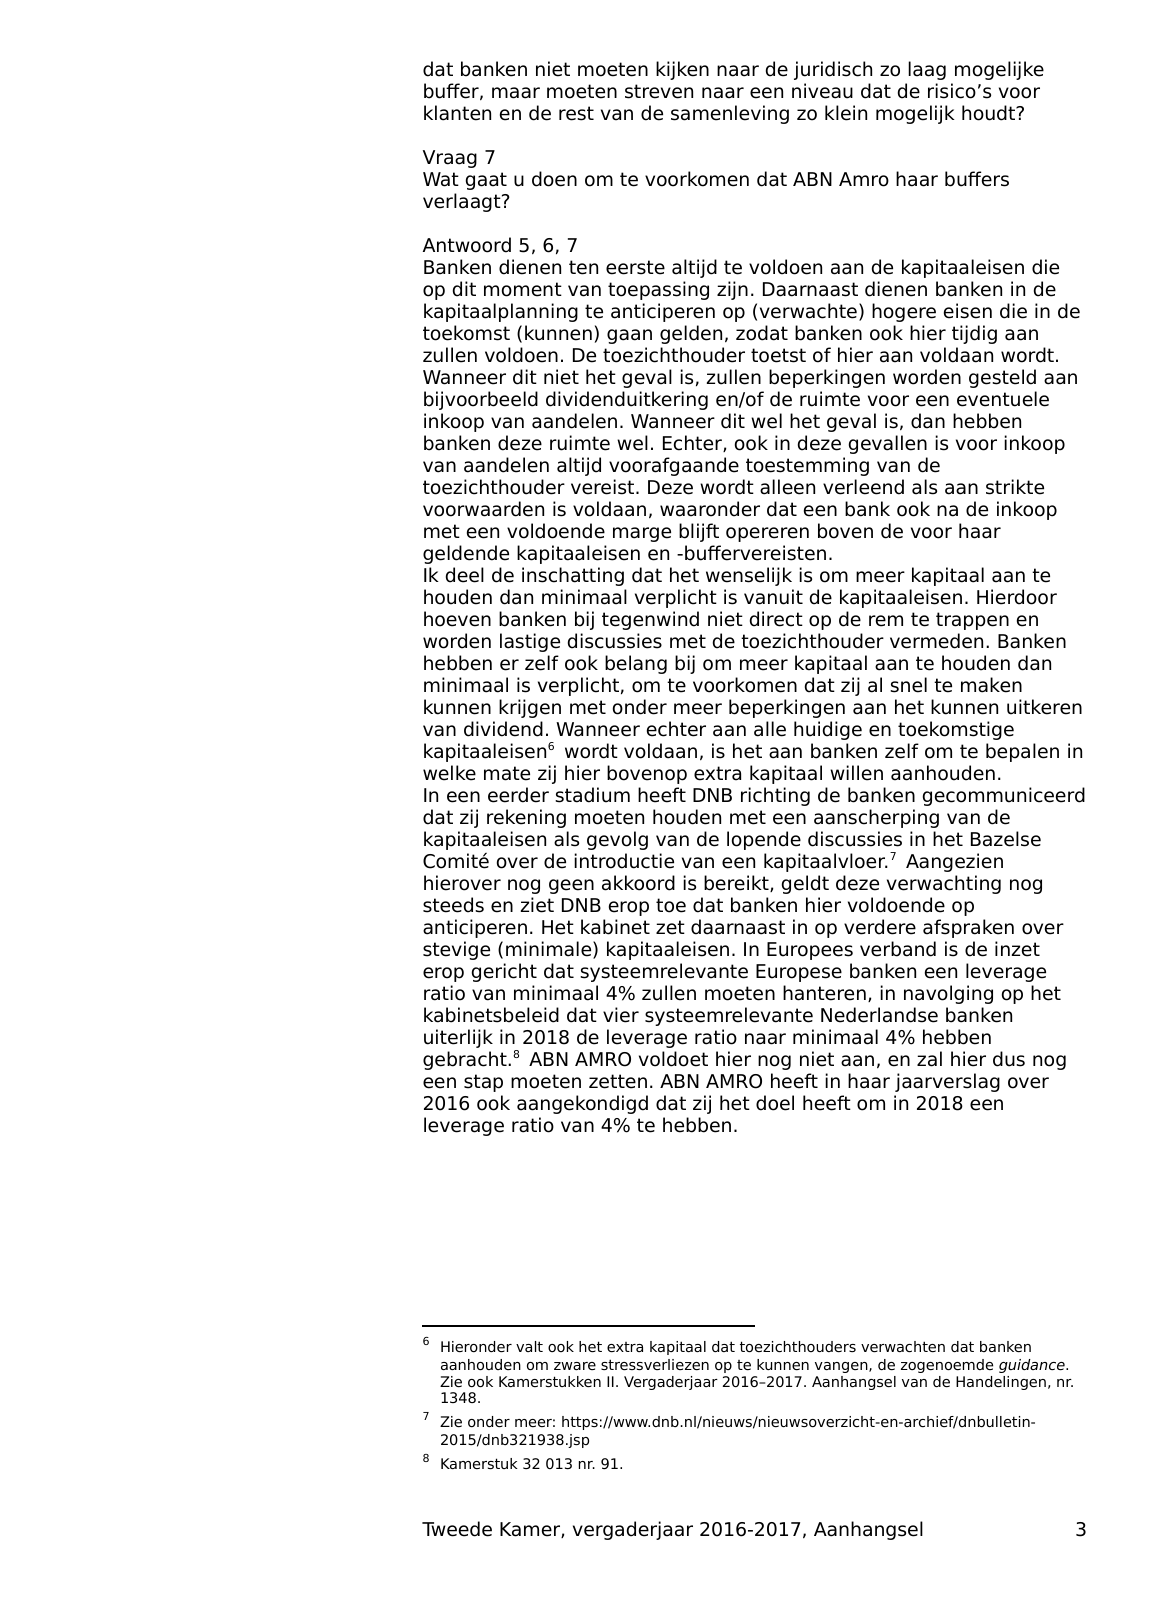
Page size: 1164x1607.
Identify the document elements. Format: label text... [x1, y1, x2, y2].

text Antwoord 5, 6, 7 [422, 235, 1087, 257]
text dat banken niet moeten kijken naar de juridisch zo laag mogelijke buffer, maar moeten streven naar een niveau dat de risico’s voor klanten en de rest van de samenleving zo klein mogelijk houdt? [422, 59, 1087, 125]
text Kamerstuk 32 013 nr. 91. [422, 1452, 1087, 1474]
text Zie onder meer: https://www.dnb.nl/nieuws/nieuwsoverzicht-en-archief/dnbulletin-2015/dnb321938.jsp [422, 1410, 1087, 1449]
text Hieronder valt ook het extra kapitaal dat toezichthouders verwachten dat banken aanhouden om zware stressverliezen op te kunnen vangen, de zogenoemde guidance. Zie ook Kamerstukken II. Vergaderjaar 2016–2017. Aanhangsel van de Handelingen, nr. 1348. [422, 1335, 1087, 1407]
text Vraag 7 [422, 147, 1087, 169]
text Wat gaat u doen om te voorkomen dat ABN Amro haar buffers verlaagt? [422, 169, 1087, 213]
text Banken dienen ten eerste altijd te voldoen aan de kapitaaleisen die op dit moment van toepassing zijn. Daarnaast dienen banken in de kapitaalplanning te anticiperen op (verwachte) hogere eisen die in de toekomst (kunnen) gaan gelden, zodat banken ook hier tijdig aan zullen voldoen. De toezichthouder toetst of hier aan voldaan wordt. Wanneer dit niet het geval is, zullen beperkingen worden gesteld aan bijvoorbeeld dividenduitkering en/of de ruimte voor een eventuele inkoop van aandelen. Wanneer dit wel het geval is, dan hebben banken deze ruimte wel. Echter, ook in deze gevallen is voor inkoop van aandelen altijd voorafgaande toestemming van de toezichthouder vereist. Deze wordt alleen verleend als aan strikte voorwaarden is voldaan, waaronder dat een bank ook na de inkoop met een voldoende marge blijft opereren boven de voor haar geldende kapitaaleisen en -buffervereisten. [422, 257, 1087, 565]
text Ik deel de inschatting dat het wenselijk is om meer kapitaal aan te houden dan minimaal verplicht is vanuit de kapitaaleisen. Hierdoor hoeven banken bij tegenwind niet direct op de rem te trappen en worden lastige discussies met de toezichthouder vermeden. Banken hebben er zelf ook belang bij om meer kapitaal aan te houden dan minimaal is verplicht, om te voorkomen dat zij al snel te maken kunnen krijgen met onder meer beperkingen aan het kunnen uitkeren van dividend. Wanneer echter aan alle huidige en toekomstige kapitaaleisen wordt voldaan, is het aan banken zelf om te bepalen in welke mate zij hier bovenop extra kapitaal willen aanhouden. [422, 565, 1087, 785]
text In een eerder stadium heeft DNB richting de banken gecommuniceerd dat zij rekening moeten houden met een aanscherping van de kapitaaleisen als gevolg van de lopende discussies in het Bazelse Comité over de introductie van een kapitaalvloer. Aangezien hierover nog geen akkoord is bereikt, geldt deze verwachting nog steeds en ziet DNB erop toe dat banken hier voldoende op anticiperen. Het kabinet zet daarnaast in op verdere afspraken over stevige (minimale) kapitaaleisen. In Europees verband is de inzet erop gericht dat systeemrelevante Europese banken een leverage ratio van minimaal 4% zullen moeten hanteren, in navolging op het kabinetsbeleid dat vier systeemrelevante Nederlandse banken uiterlijk in 2018 de leverage ratio naar minimaal 4% hebben gebracht. ABN AMRO voldoet hier nog niet aan, en zal hier dus nog een stap moeten zetten. ABN AMRO heeft in haar jaarverslag over 2016 ook aangekondigd dat zij het doel heeft om in 2018 een leverage ratio van 4% te hebben. [422, 785, 1087, 1136]
